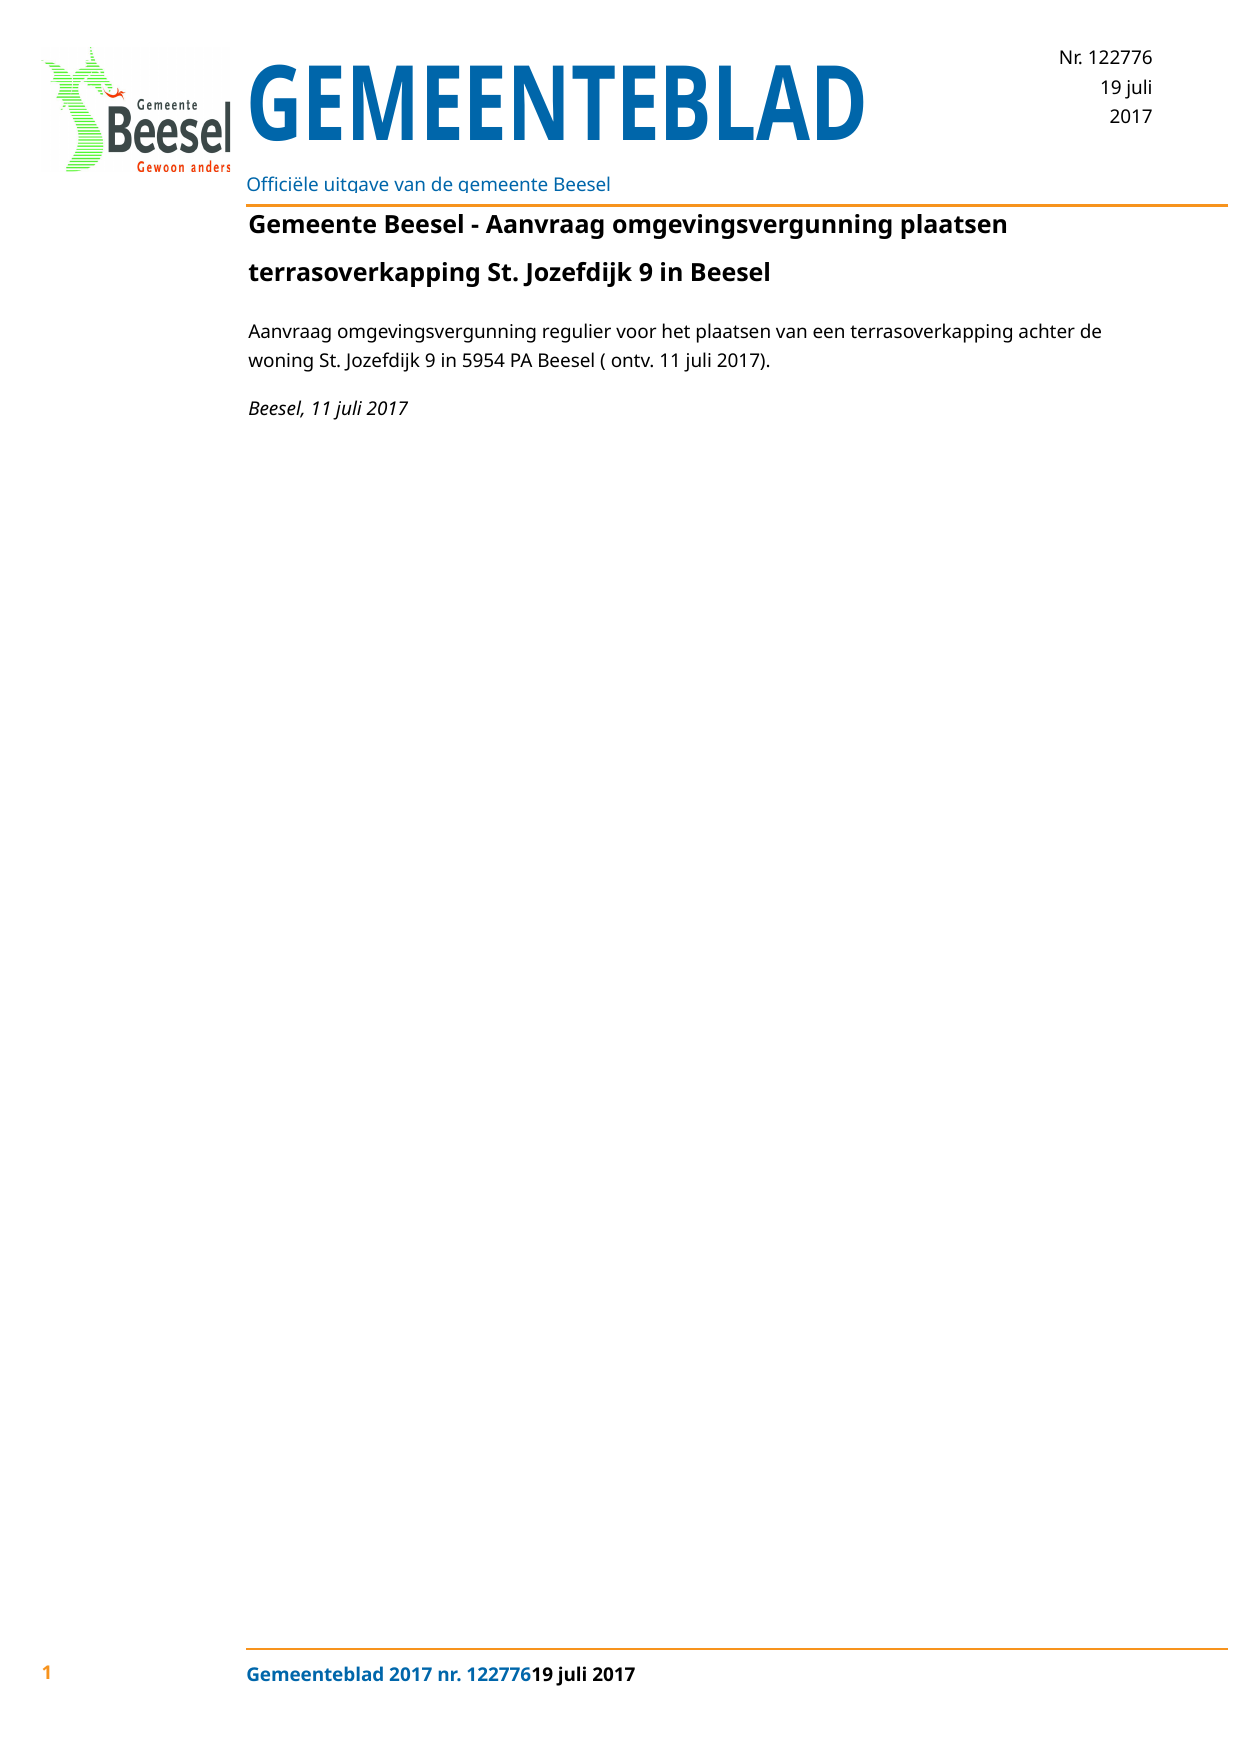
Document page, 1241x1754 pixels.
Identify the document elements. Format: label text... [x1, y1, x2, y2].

text Gemeente Beesel - Aanvraag omgevingsvergunning plaatsen terrasoverkapping St. Jozefdijk 9 in Beesel [248, 207, 1152, 288]
picture [41, 47, 231, 172]
text Aanvraag omgevingsvergunning regulier voor het plaatsen van een terrasoverkapping achter de woning St. Jozefdijk 9 in 5954 PA Beesel ( ontv. 11 juli 2017). [248, 318, 1152, 373]
text Beesel, 11 juli 2017 [248, 395, 1152, 421]
